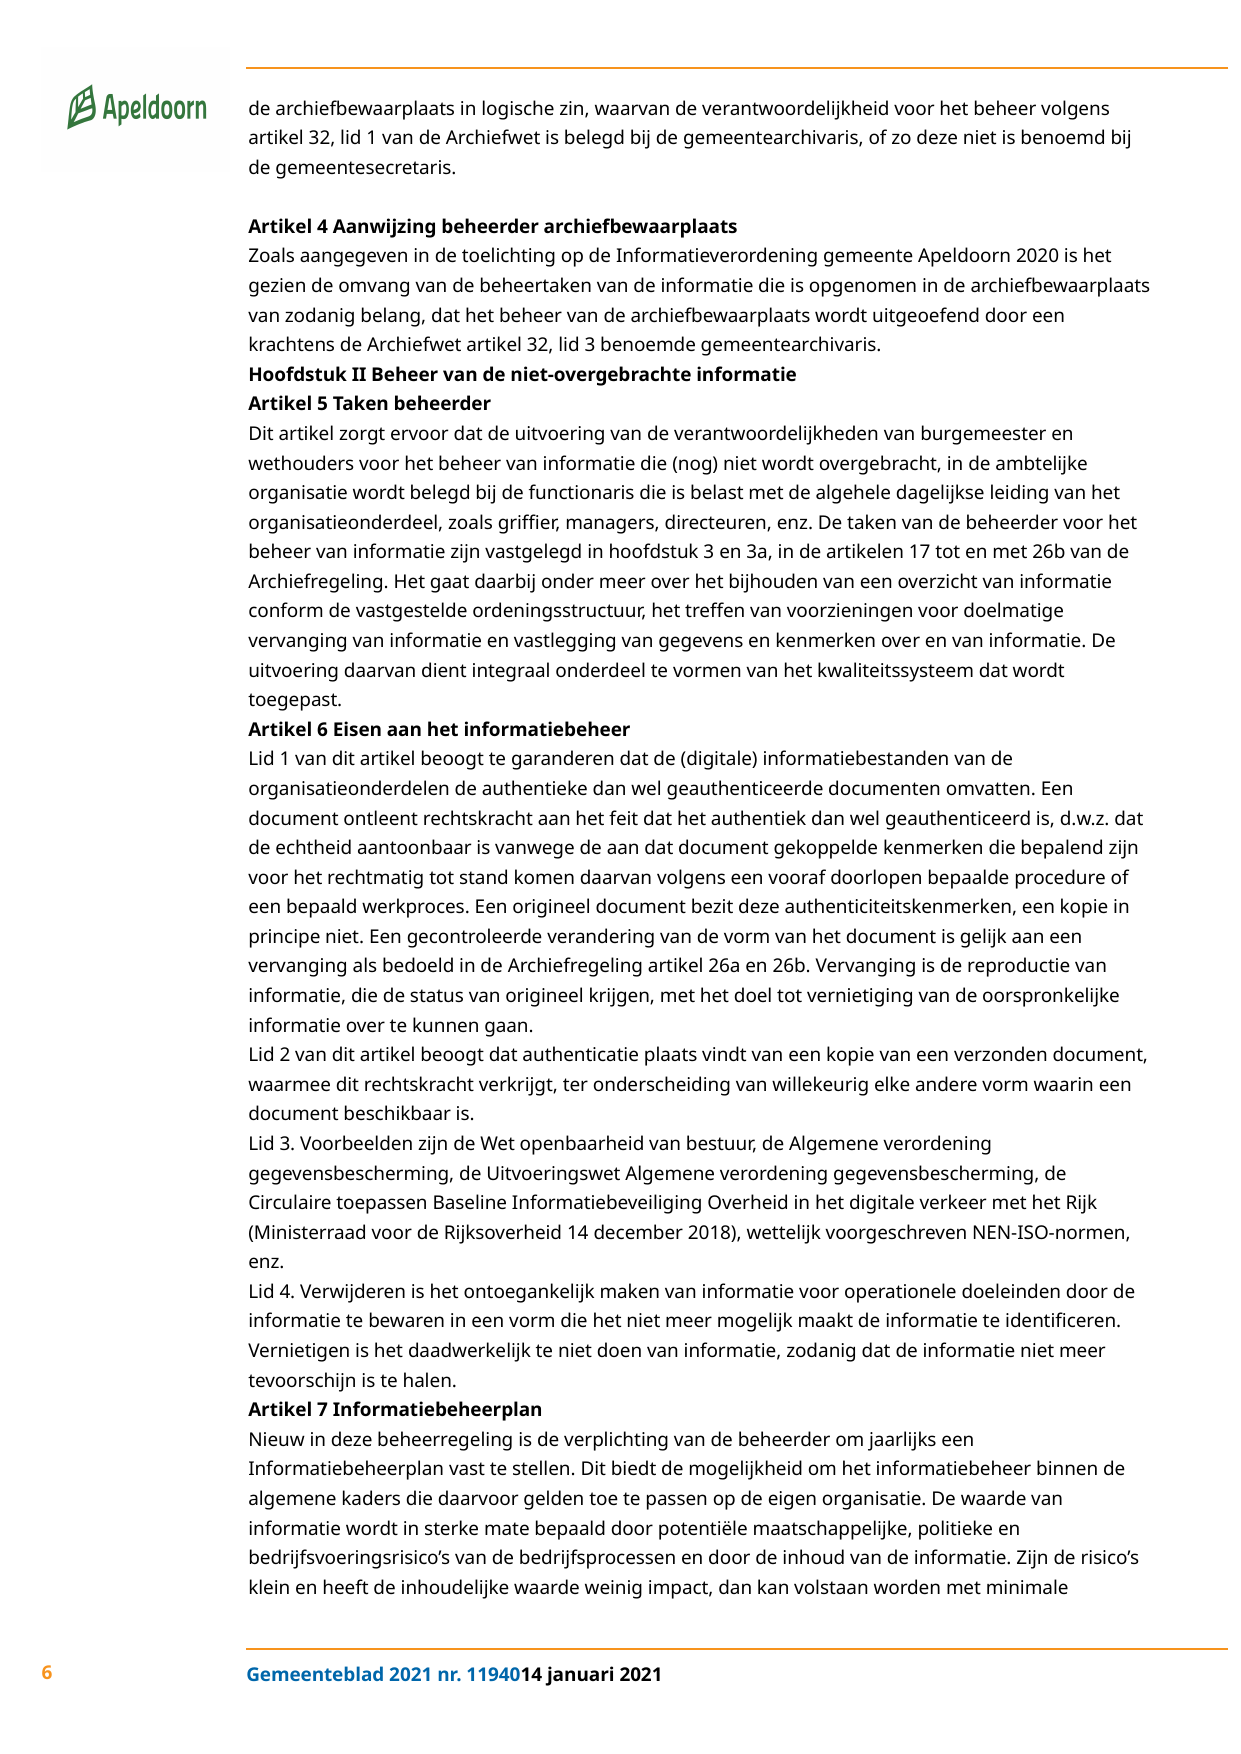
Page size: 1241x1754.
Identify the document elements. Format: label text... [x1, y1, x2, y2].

text Nieuw in deze beheerregeling is de verplichting van de beheerder om jaarlijks een Informatiebeheerplan vast te stellen. Dit biedt de mogelijkheid om het informatiebeheer binnen de algemene kaders die daarvoor gelden toe te passen op de eigen organisatie. De waarde van informatie wordt in sterke mate bepaald door potentiële maatschappelijke, politieke en bedrijfsvoeringsrisico’s van de bedrijfsprocessen en door de inhoud van de informatie. Zijn de risico’s klein en heeft de inhoudelijke waarde weinig impact, dan kan volstaan worden met minimale [248, 1426, 1152, 1600]
text Artikel 5 Taken beheerder [248, 391, 1152, 416]
text Dit artikel zorgt ervoor dat de uitvoering van de verantwoordelijkheden van burgemeester en wethouders voor het beheer van informatie die (nog) niet wordt overgebracht, in de ambtelijke organisatie wordt belegd bij de functionaris die is belast met de algehele dagelijkse leiding van het organisatieonderdeel, zoals griffier, managers, directeuren, enz. De taken van de beheerder voor het beheer van informatie zijn vastgelegd in hoofdstuk 3 en 3a, in de artikelen 17 tot en met 26b van de Archiefregeling. Het gaat daarbij onder meer over het bijhouden van een overzicht van informatie conform de vastgestelde ordeningsstructuur, het treffen van voorzieningen voor doelmatige vervanging van informatie en vastlegging van gegevens en kenmerken over en van informatie. De uitvoering daarvan dient integraal onderdeel te vormen van het kwaliteitssysteem dat wordt toegepast. [248, 420, 1152, 712]
text de archiefbewaarplaats in logische zin, waarvan de verantwoordelijkheid voor het beheer volgens artikel 32, lid 1 van de Archiefwet is belegd bij de gemeentearchivaris, of zo deze niet is benoemd bij de gemeentesecretaris. [248, 95, 1152, 180]
text Zoals aangegeven in de toelichting op de Informatieverordening gemeente Apeldoorn 2020 is het gezien de omvang van de beheertaken van de informatie die is opgenomen in de archiefbewaarplaats van zodanig belang, dat het beheer van de archiefbewaarplaats wordt uitgeoefend door een krachtens de Archiefwet artikel 32, lid 3 benoemde gemeentearchivaris. [248, 243, 1152, 357]
picture [41, 47, 231, 172]
text Hoofdstuk II Beheer van de niet-overgebrachte informatie [248, 361, 1152, 387]
text Lid 1 van dit artikel beoogt te garanderen dat de (digitale) informatiebestanden van de organisatieonderdelen de authentieke dan wel geauthenticeerde documenten omvatten. Een document ontleent rechtskracht aan het feit dat het authentiek dan wel geauthenticeerd is, d.w.z. dat de echtheid aantoonbaar is vanwege de aan dat document gekoppelde kenmerken die bepalend zijn voor het rechtmatig tot stand komen daarvan volgens een vooraf doorlopen bepaalde procedure of een bepaald werkproces. Een origineel document bezit deze authenticiteitskenmerken, een kopie in principe niet. Een gecontroleerde verandering van de vorm van het document is gelijk aan een vervanging als bedoeld in de Archiefregeling artikel 26a en 26b. Vervanging is de reproductie van informatie, die de status van origineel krijgen, met het doel tot vernietiging van de oorspronkelijke informatie over te kunnen gaan. [248, 746, 1152, 1038]
text Lid 3. Voorbeelden zijn de Wet openbaarheid van bestuur, de Algemene verordening gegevensbescherming, de Uitvoeringswet Algemene verordening gegevensbescherming, de Circulaire toepassen Baseline Informatiebeveiliging Overheid in het digitale verkeer met het Rijk (Ministerraad voor de Rijksoverheid 14 december 2018), wettelijk voorgeschreven NEN-ISO-normen, enz. [248, 1130, 1152, 1274]
text Lid 4. Verwijderen is het ontoegankelijk maken van informatie voor operationele doeleinden door de informatie te bewaren in een vorm die het niet meer mogelijk maakt de informatie te identificeren. Vernietigen is het daadwerkelijk te niet doen van informatie, zodanig dat de informatie niet meer tevoorschijn is te halen. [248, 1278, 1152, 1393]
text Artikel 6 Eisen aan het informatiebeheer [248, 716, 1152, 742]
text Lid 2 van dit artikel beoogt dat authenticatie plaats vindt van een kopie van een verzonden document, waarmee dit rechtskracht verkrijgt, ter onderscheiding van willekeurig elke andere vorm waarin een document beschikbaar is. [248, 1041, 1152, 1126]
text Artikel 7 Informatiebeheerplan [248, 1396, 1152, 1422]
text Artikel 4 Aanwijzing beheerder archiefbewaarplaats [248, 213, 1152, 239]
